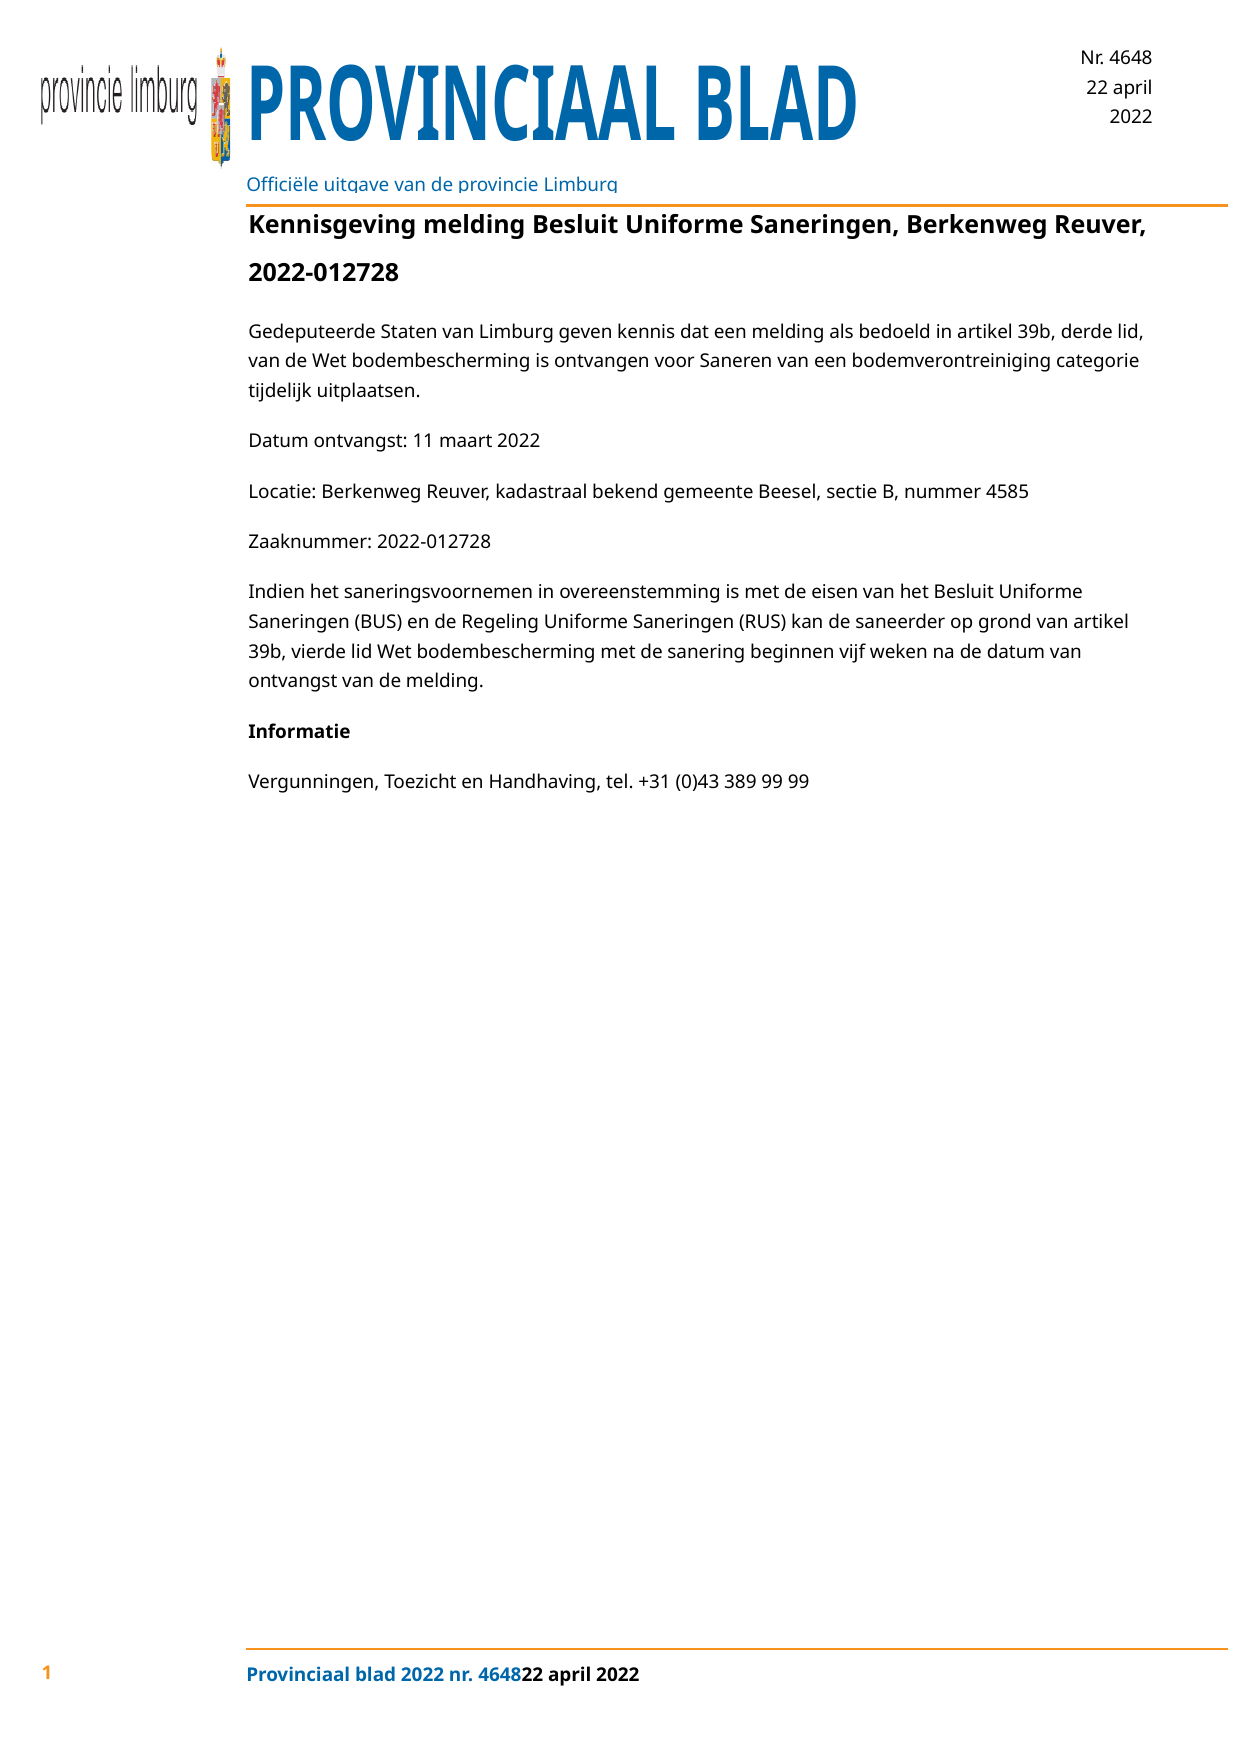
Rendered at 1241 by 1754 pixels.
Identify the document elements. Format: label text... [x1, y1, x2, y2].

text Gedeputeerde Staten van Limburg geven kennis dat een melding als bedoeld in artikel 39b, derde lid, van de Wet bodembescherming is ontvangen voor Saneren van een bodemverontreiniging categorie tijdelijk uitplaatsen. [248, 318, 1152, 403]
text Datum ontvangst: 11 maart 2022 [248, 427, 1152, 453]
picture [41, 47, 231, 172]
text Indien het saneringsvoornemen in overeenstemming is met de eisen van het Besluit Uniforme Saneringen (BUS) en de Regeling Uniforme Saneringen (RUS) kan de saneerder op grond van artikel 39b, vierde lid Wet bodembescherming met de sanering beginnen vijf weken na de datum van ontvangst van de melding. [248, 579, 1152, 693]
text Informatie [248, 718, 1152, 744]
text Locatie: Berkenweg Reuver, kadastraal bekend gemeente Beesel, sectie B, nummer 4585 [248, 478, 1152, 504]
text Zaaknummer: 2022-012728 [248, 528, 1152, 554]
text Vergunningen, Toezicht en Handhaving, tel. +31 (0)43 389 99 99 [248, 768, 1152, 794]
text Kennisgeving melding Besluit Uniforme Saneringen, Berkenweg Reuver, 2022-012728 [248, 207, 1152, 288]
